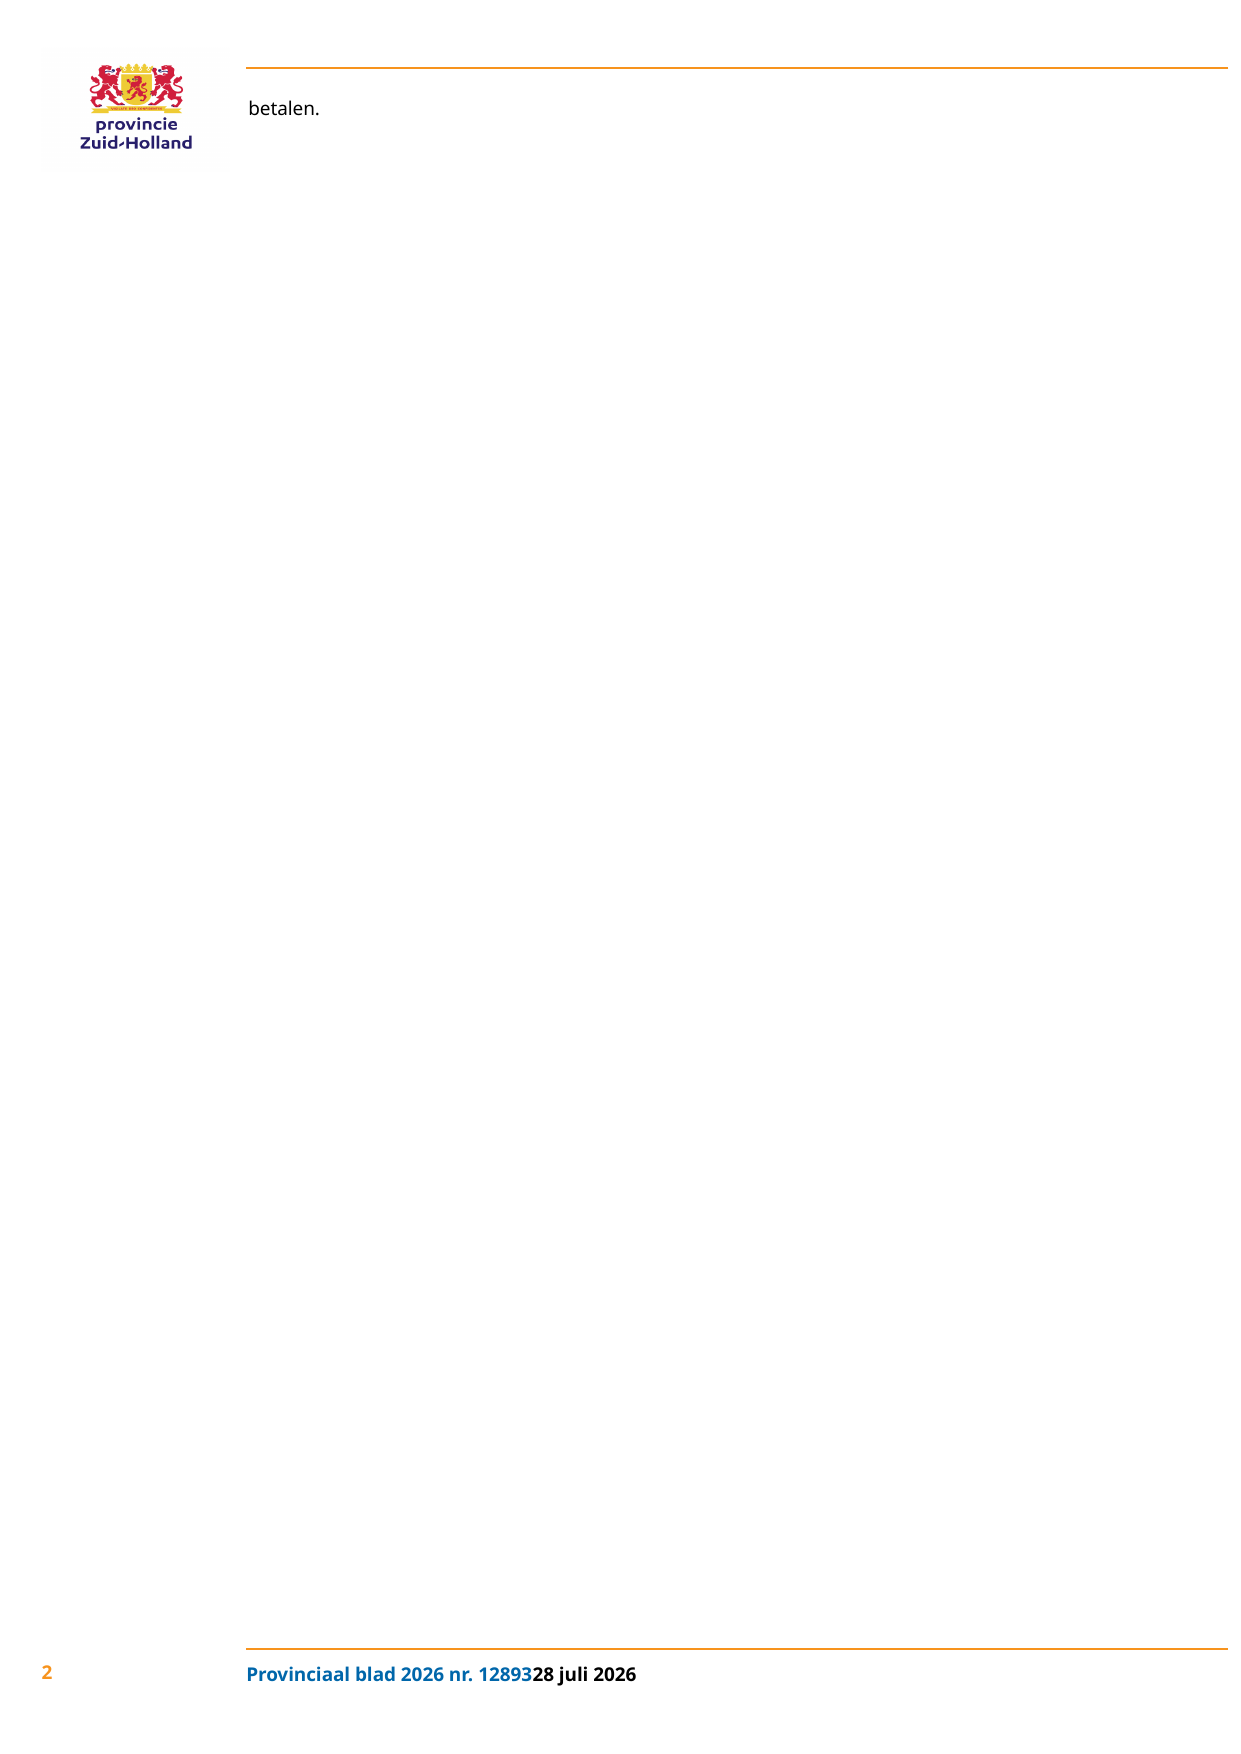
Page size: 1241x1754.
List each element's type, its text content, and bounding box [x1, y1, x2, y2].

picture [41, 47, 231, 172]
text betalen. [248, 95, 1152, 121]
